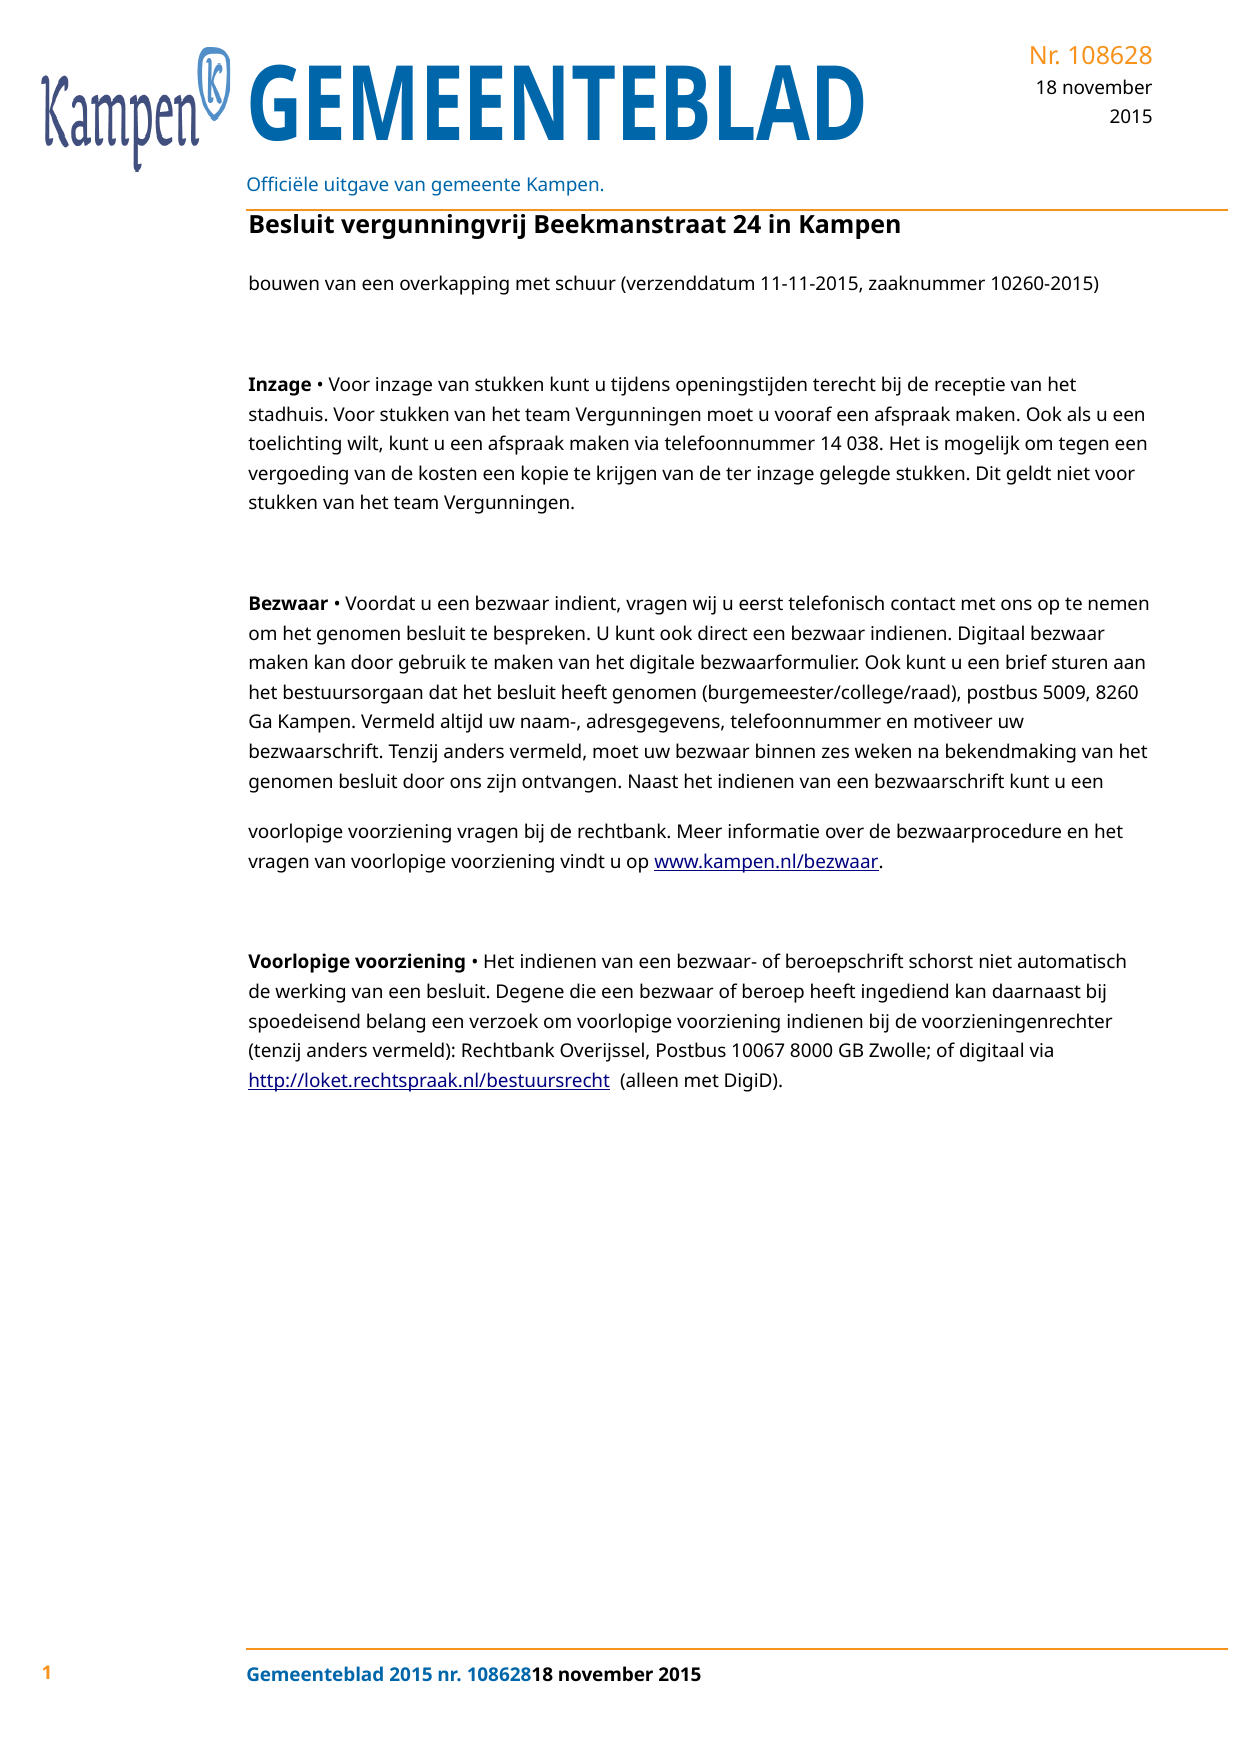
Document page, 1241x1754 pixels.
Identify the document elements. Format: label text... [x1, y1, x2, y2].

text Besluit vergunningvrij Beekmanstraat 24 in Kampen [248, 211, 1152, 241]
text Inzage • Voor inzage van stukken kunt u tijdens openingstijden terecht bij de receptie van het stadhuis. Voor stukken van het team Vergunningen moet u vooraf een afspraak maken. Ook als u een toelichting wilt, kunt u een afspraak maken via telefoonnummer 14 038. Het is mogelijk om tegen een vergoeding van de kosten een kopie te krijgen van de ter inzage gelegde stukken. Dit geldt niet voor stukken van het team Vergunningen. [248, 371, 1152, 515]
text Bezwaar • Voordat u een bezwaar indient, vragen wij u eerst telefonisch contact met ons op te nemen om het genomen besluit te bespreken. U kunt ook direct een bezwaar indienen. Digitaal bezwaar maken kan door gebruik te maken van het digitale bezwaarformulier. Ook kunt u een brief sturen aan het bestuursorgaan dat het besluit heeft genomen (burgemeester/college/raad), postbus 5009, 8260 Ga Kampen. Vermeld altijd uw naam-, adresgegevens, telefoonnummer en motiveer uw bezwaarschrift. Tenzij anders vermeld, moet uw bezwaar binnen zes weken na bekendmaking van het genomen besluit door ons zijn ontvangen. Naast het indienen van een bezwaarschrift kunt u een [248, 590, 1152, 793]
picture [41, 47, 231, 172]
text voorlopige voorziening vragen bij de rechtbank. Meer informatie over de bezwaarprocedure en het vragen van voorlopige voorziening vindt u op www.kampen.nl/bezwaar. [248, 818, 1152, 873]
text bouwen van een overkapping met schuur (verzenddatum 11-11-2015, zaaknummer 10260-2015) [248, 270, 1152, 296]
text Voorlopige voorziening • Het indienen van een bezwaar- of beroepschrift schorst niet automatisch de werking van een besluit. Degene die een bezwaar of beroep heeft ingediend kan daarnaast bij spoedeisend belang een verzoek om voorlopige voorziening indienen bij de voorzieningenrechter (tenzij anders vermeld): Rechtbank Overijssel, Postbus 10067 8000 GB Zwolle; of digitaal via http://loket.rechtspraak.nl/bestuursrecht (alleen met DigiD). [248, 949, 1152, 1093]
